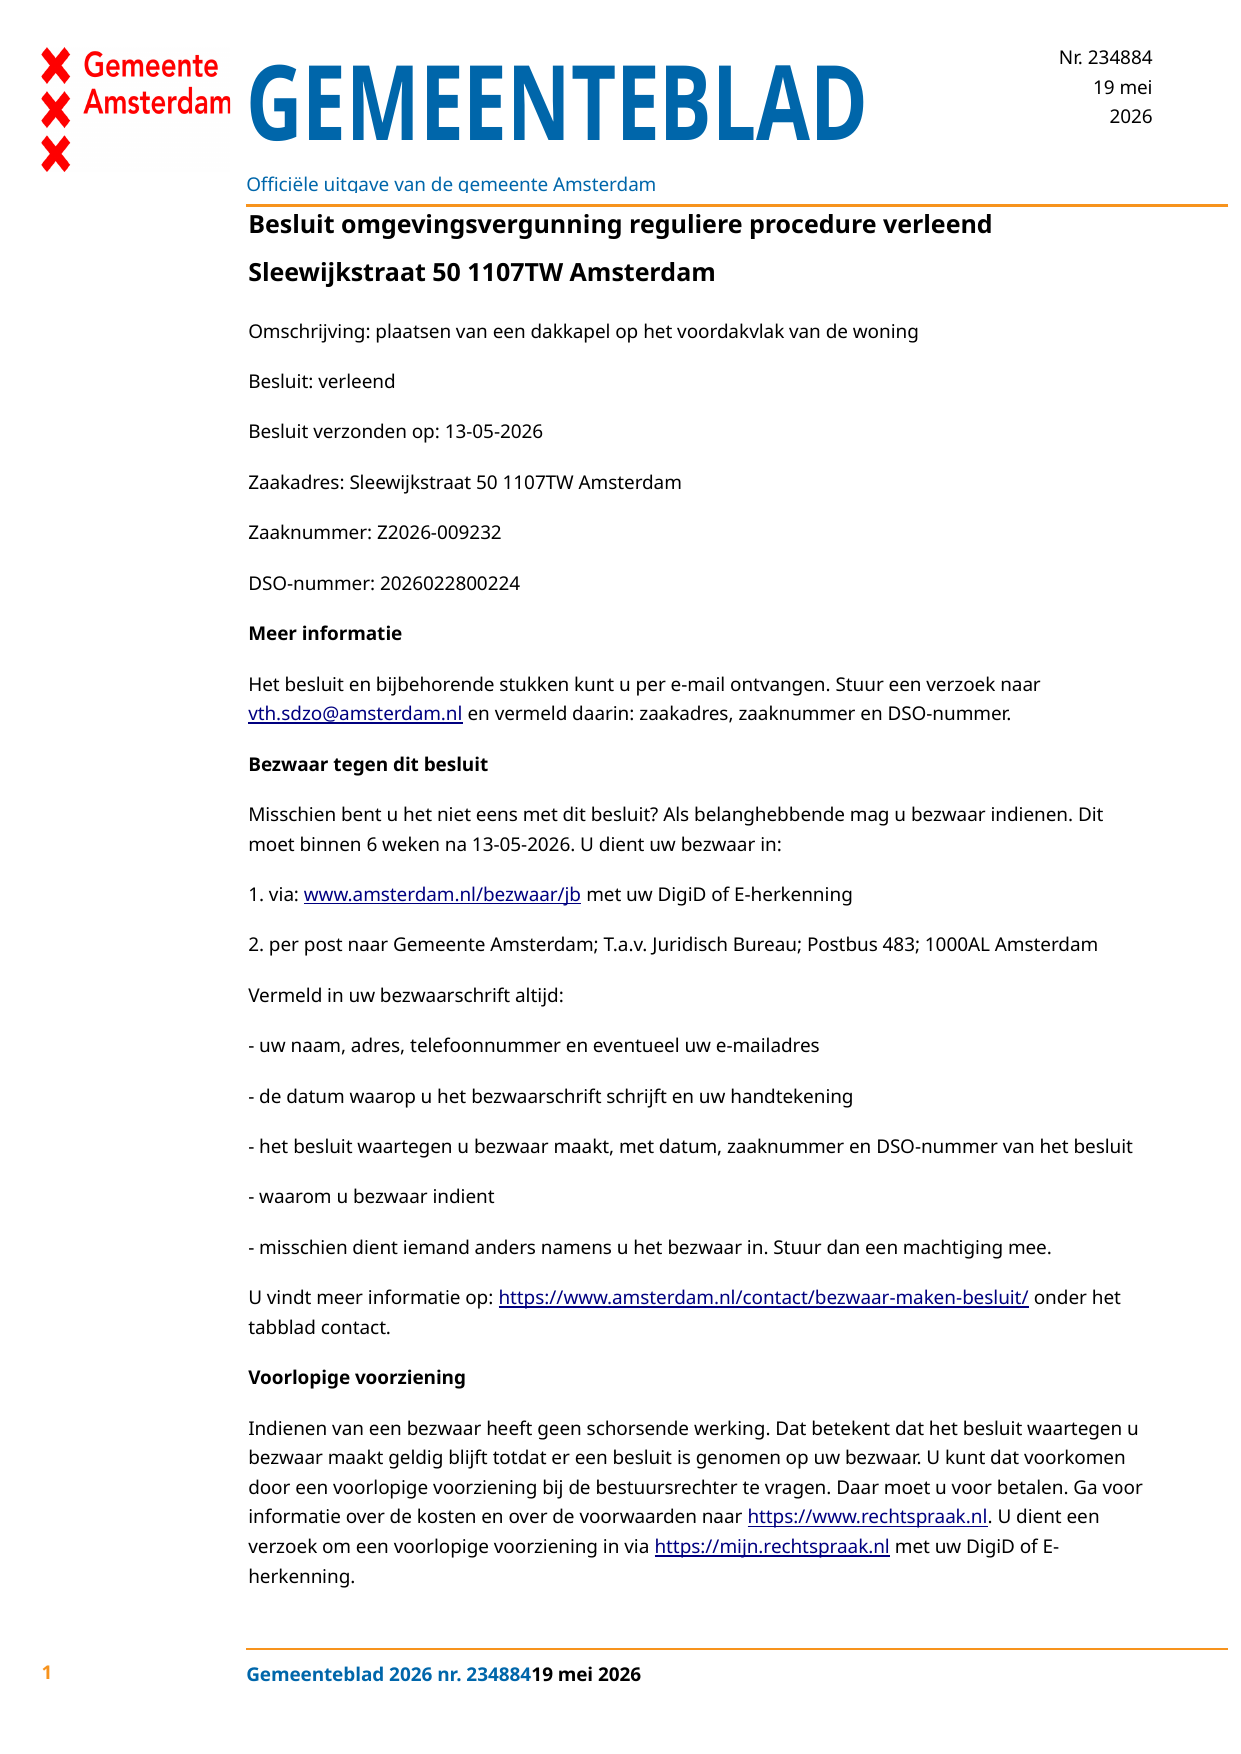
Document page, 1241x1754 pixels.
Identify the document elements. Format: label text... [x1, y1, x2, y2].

text - uw naam, adres, telefoonnummer en eventueel uw e-mailadres [248, 1032, 1152, 1058]
text Besluit: verleend [248, 368, 1152, 394]
text Besluit omgevingsvergunning reguliere procedure verleend Sleewijkstraat 50 1107TW Amsterdam [248, 207, 1152, 288]
text - het besluit waartegen u bezwaar maakt, met datum, zaaknummer en DSO-nummer van het besluit [248, 1133, 1152, 1159]
text DSO-nummer: 2026022800224 [248, 570, 1152, 596]
text Meer informatie [248, 620, 1152, 646]
text Zaaknummer: Z2026-009232 [248, 519, 1152, 545]
text - misschien dient iemand anders namens u het bezwaar in. Stuur dan een machtiging mee. [248, 1234, 1152, 1260]
text - waarom u bezwaar indient [248, 1184, 1152, 1209]
picture [41, 47, 231, 172]
text 2. per post naar Gemeente Amsterdam; T.a.v. Juridisch Bureau; Postbus 483; 1000AL Amsterdam [248, 932, 1152, 957]
text U vindt meer informatie op: https://www.amsterdam.nl/contact/bezwaar-maken-besluit/ onder het tabblad contact. [248, 1284, 1152, 1340]
text Omschrijving: plaatsen van een dakkapel op het voordakvlak van de woning [248, 318, 1152, 344]
text Voorlopige voorziening [248, 1364, 1152, 1390]
text 1. via: www.amsterdam.nl/bezwaar/jb met uw DigiD of E-herkenning [248, 881, 1152, 907]
text Indienen van een bezwaar heeft geen schorsende werking. Dat betekent dat het besluit waartegen u bezwaar maakt geldig blijft totdat er een besluit is genomen op uw bezwaar. U kunt dat voorkomen door een voorlopige voorziening bij de bestuursrechter te vragen. Daar moet u voor betalen. Ga voor informatie over de kosten en over de voorwaarden naar https://www.rechtspraak.nl. U dient een verzoek om een voorlopige voorziening in via https://mijn.rechtspraak.nl met uw DigiD of E-herkenning. [248, 1415, 1152, 1589]
text - de datum waarop u het bezwaarschrift schrijft en uw handtekening [248, 1083, 1152, 1109]
text Zaakadres: Sleewijkstraat 50 1107TW Amsterdam [248, 469, 1152, 495]
text Besluit verzonden op: 13-05-2026 [248, 419, 1152, 444]
text Misschien bent u het niet eens met dit besluit? Als belanghebbende mag u bezwaar indienen. Dit moet binnen 6 weken na 13-05-2026. U dient uw bezwaar in: [248, 801, 1152, 857]
text Bezwaar tegen dit besluit [248, 751, 1152, 777]
text Vermeld in uw bezwaarschrift altijd: [248, 982, 1152, 1008]
text Het besluit en bijbehorende stukken kunt u per e-mail ontvangen. Stuur een verzoek naar vth.sdzo@amsterdam.nl en vermeld daarin: zaakadres, zaaknummer en DSO-nummer. [248, 671, 1152, 726]
